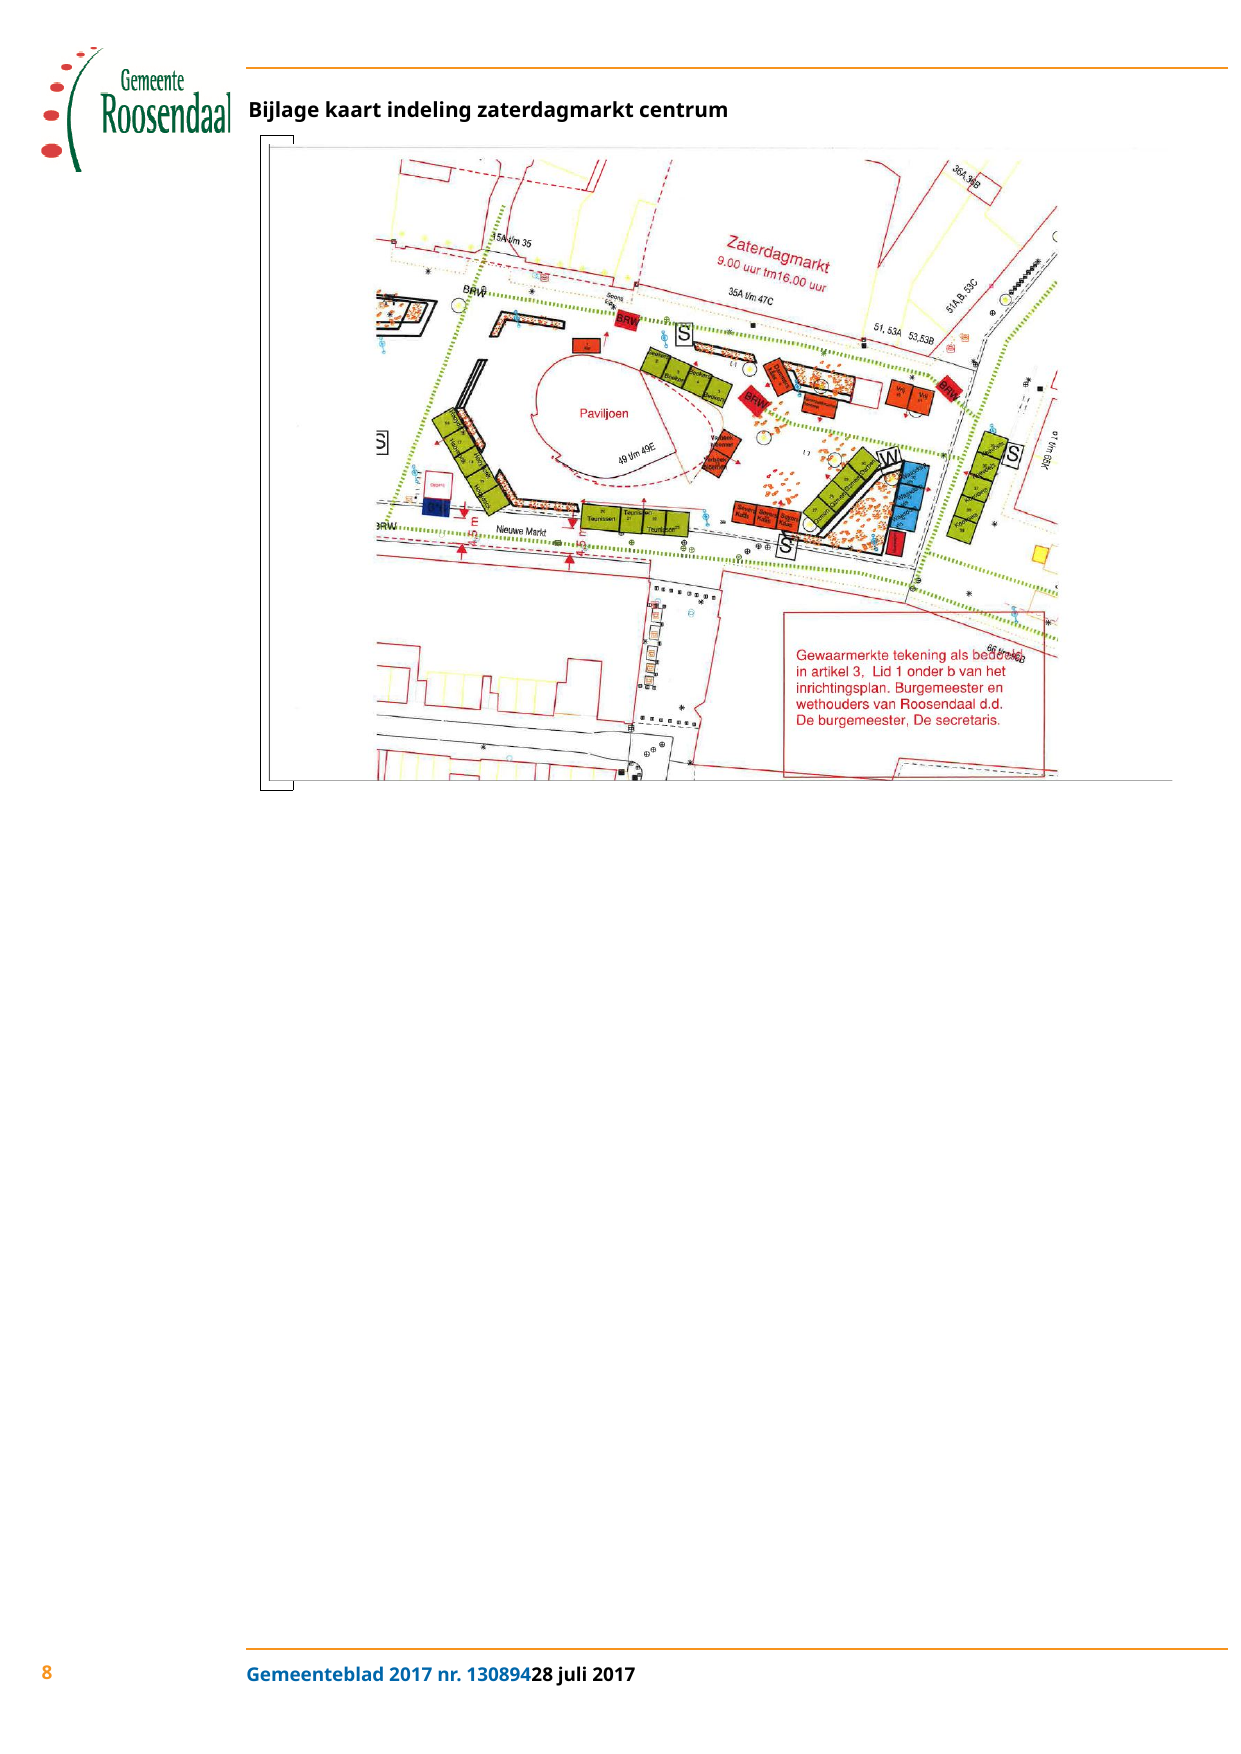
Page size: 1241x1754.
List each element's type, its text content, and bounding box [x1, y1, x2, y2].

picture [268, 144, 1173, 781]
text Bijlage kaart indeling zaterdagmarkt centrum [248, 95, 1152, 123]
picture [41, 47, 231, 172]
